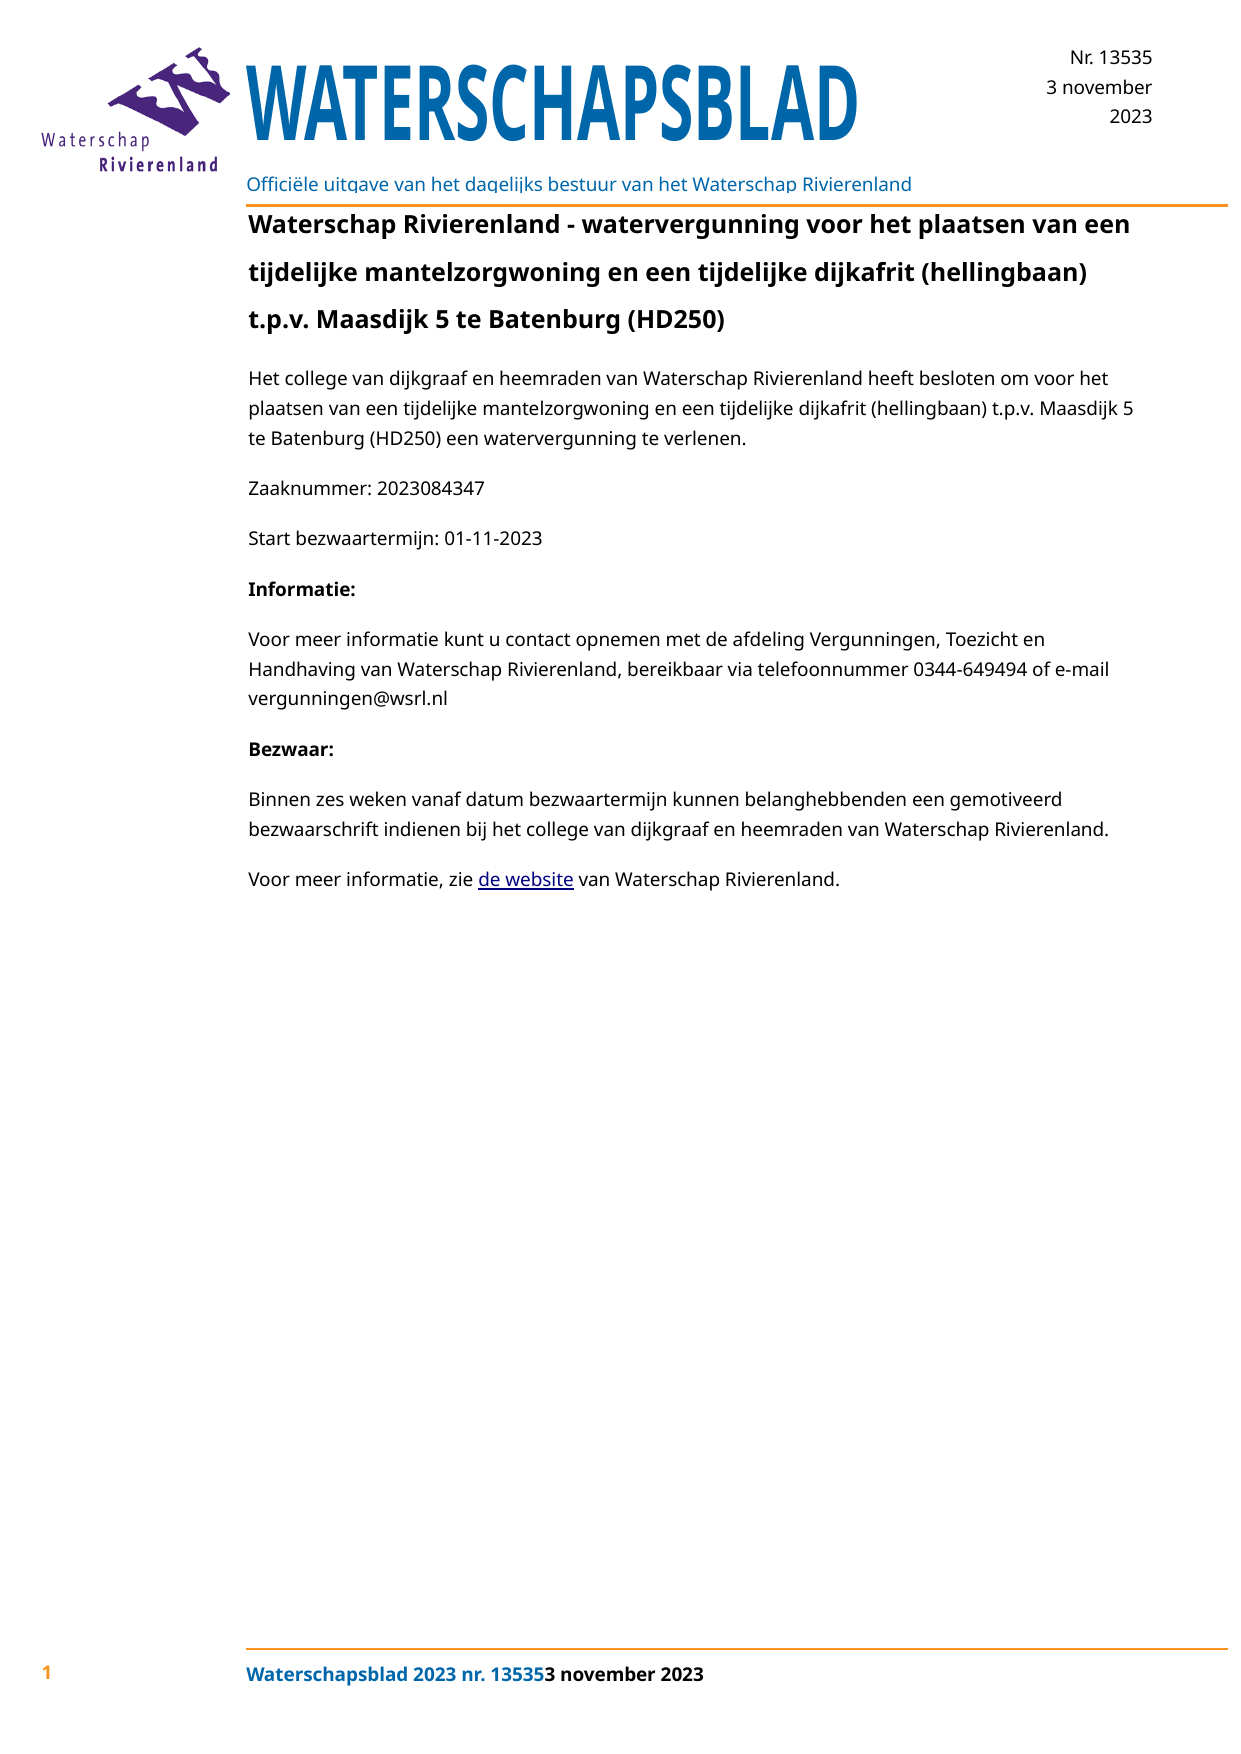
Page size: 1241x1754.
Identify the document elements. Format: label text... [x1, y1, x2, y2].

text Voor meer informatie kunt u contact opnemen met de afdeling Vergunningen, Toezicht en Handhaving van Waterschap Rivierenland, bereikbaar via telefoonnummer 0344-649494 of e-mail vergunningen@wsrl.nl [248, 626, 1152, 711]
text Het college van dijkgraaf en heemraden van Waterschap Rivierenland heeft besloten om voor het plaatsen van een tijdelijke mantelzorgwoning en een tijdelijke dijkafrit (hellingbaan) t.p.v. Maasdijk 5 te Batenburg (HD250) een watervergunning te verlenen. [248, 366, 1152, 450]
text Waterschap Rivierenland - watervergunning voor het plaatsen van een tijdelijke mantelzorgwoning en een tijdelijke dijkafrit (hellingbaan) t.p.v. Maasdijk 5 te Batenburg (HD250) [248, 207, 1152, 336]
text Informatie: [248, 576, 1152, 602]
text Start bezwaartermijn: 01-11-2023 [248, 526, 1152, 551]
text Zaaknummer: 2023084347 [248, 475, 1152, 501]
text Voor meer informatie, zie de website van Waterschap Rivierenland. [248, 866, 1152, 892]
picture [41, 47, 231, 172]
text Binnen zes weken vanaf datum bezwaartermijn kunnen belanghebbenden een gemotiveerd bezwaarschrift indienen bij het college van dijkgraaf en heemraden van Waterschap Rivierenland. [248, 786, 1152, 842]
text Bezwaar: [248, 736, 1152, 762]
